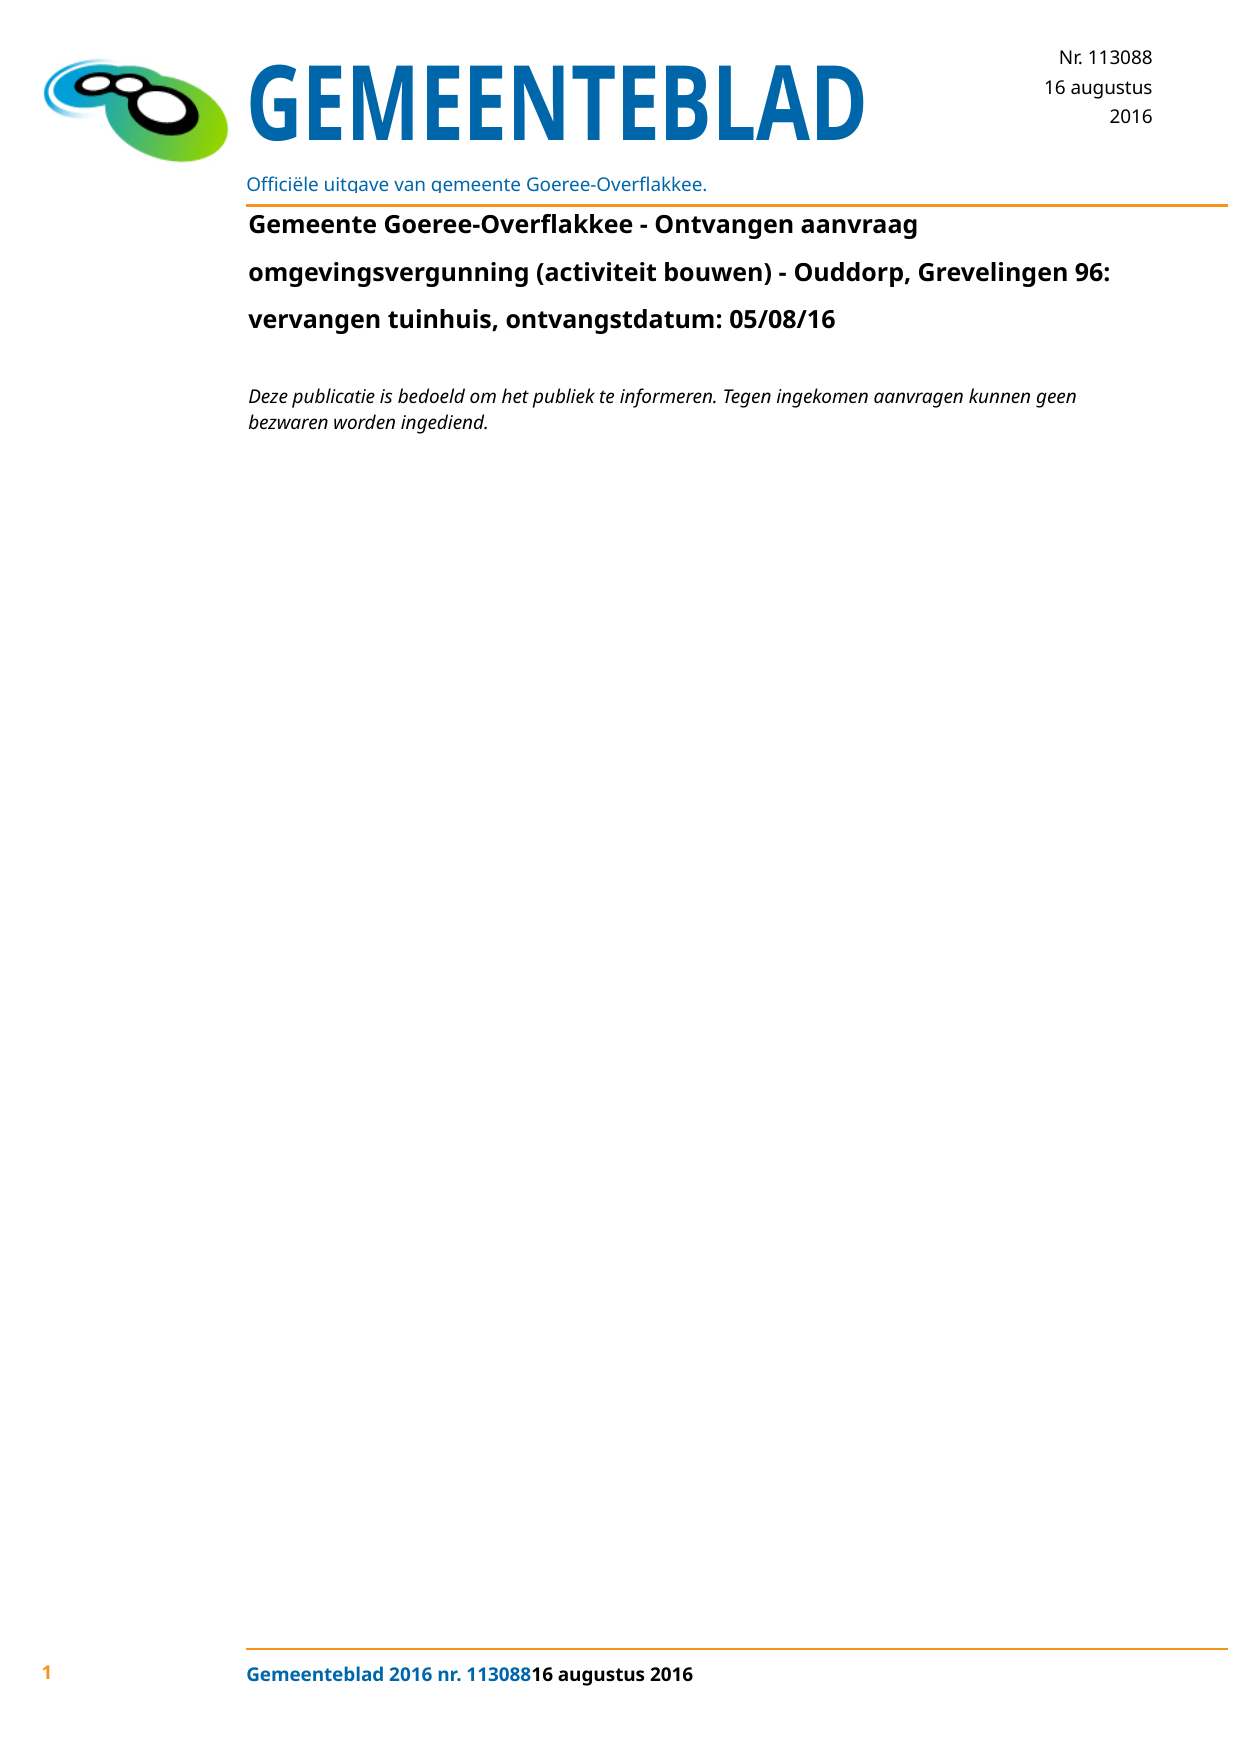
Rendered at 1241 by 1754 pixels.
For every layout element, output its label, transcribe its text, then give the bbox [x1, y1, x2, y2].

text Deze publicatie is bedoeld om het publiek te informeren. Tegen ingekomen aanvragen kunnen geen bezwaren worden ingediend. [248, 384, 1152, 435]
picture [41, 47, 231, 172]
text Gemeente Goeree-Overflakkee - Ontvangen aanvraag omgevingsvergunning (activiteit bouwen) - Ouddorp, Grevelingen 96: vervangen tuinhuis, ontvangstdatum: 05/08/16 [248, 207, 1152, 336]
